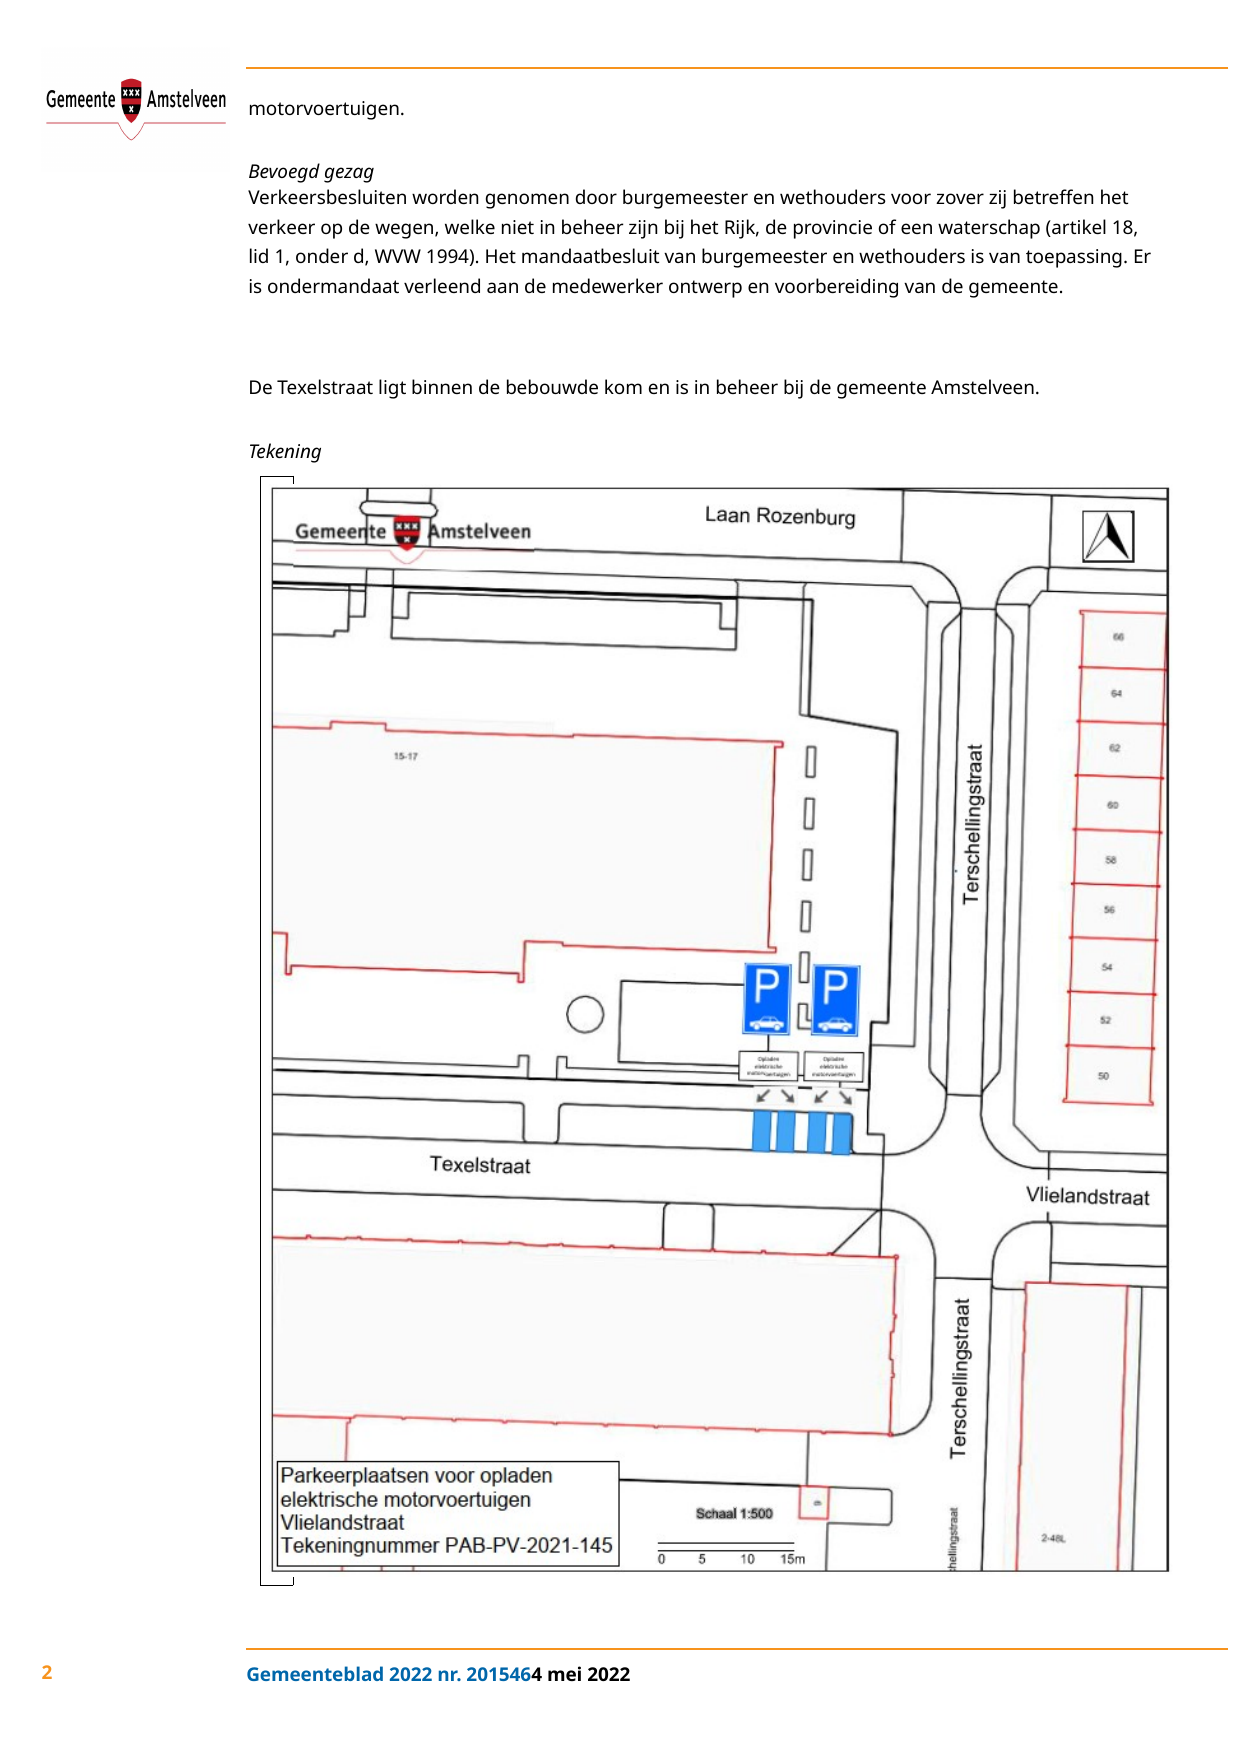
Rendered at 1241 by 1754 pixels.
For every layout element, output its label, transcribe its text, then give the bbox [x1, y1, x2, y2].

text Tekening [248, 438, 1152, 464]
picture [41, 47, 231, 172]
text motorvoertuigen. [248, 95, 1152, 121]
text Bevoegd gezag [248, 159, 1152, 184]
text Verkeersbesluiten worden genomen door burgemeester en wethouders voor zover zij betreffen het verkeer op de wegen, welke niet in beheer zijn bij het Rijk, de provincie of een waterschap (artikel 18, lid 1, onder d, WVW 1994). Het mandaatbesluit van burgemeester en wethouders is van toepassing. Er is ondermandaat verleend aan de medewerker ontwerp en voorbereiding van de gemeente. [248, 184, 1152, 299]
picture [268, 484, 1173, 1577]
text De Texelstraat ligt binnen de bebouwde kom en is in beheer bij de gemeente Amstelveen. [248, 374, 1152, 400]
